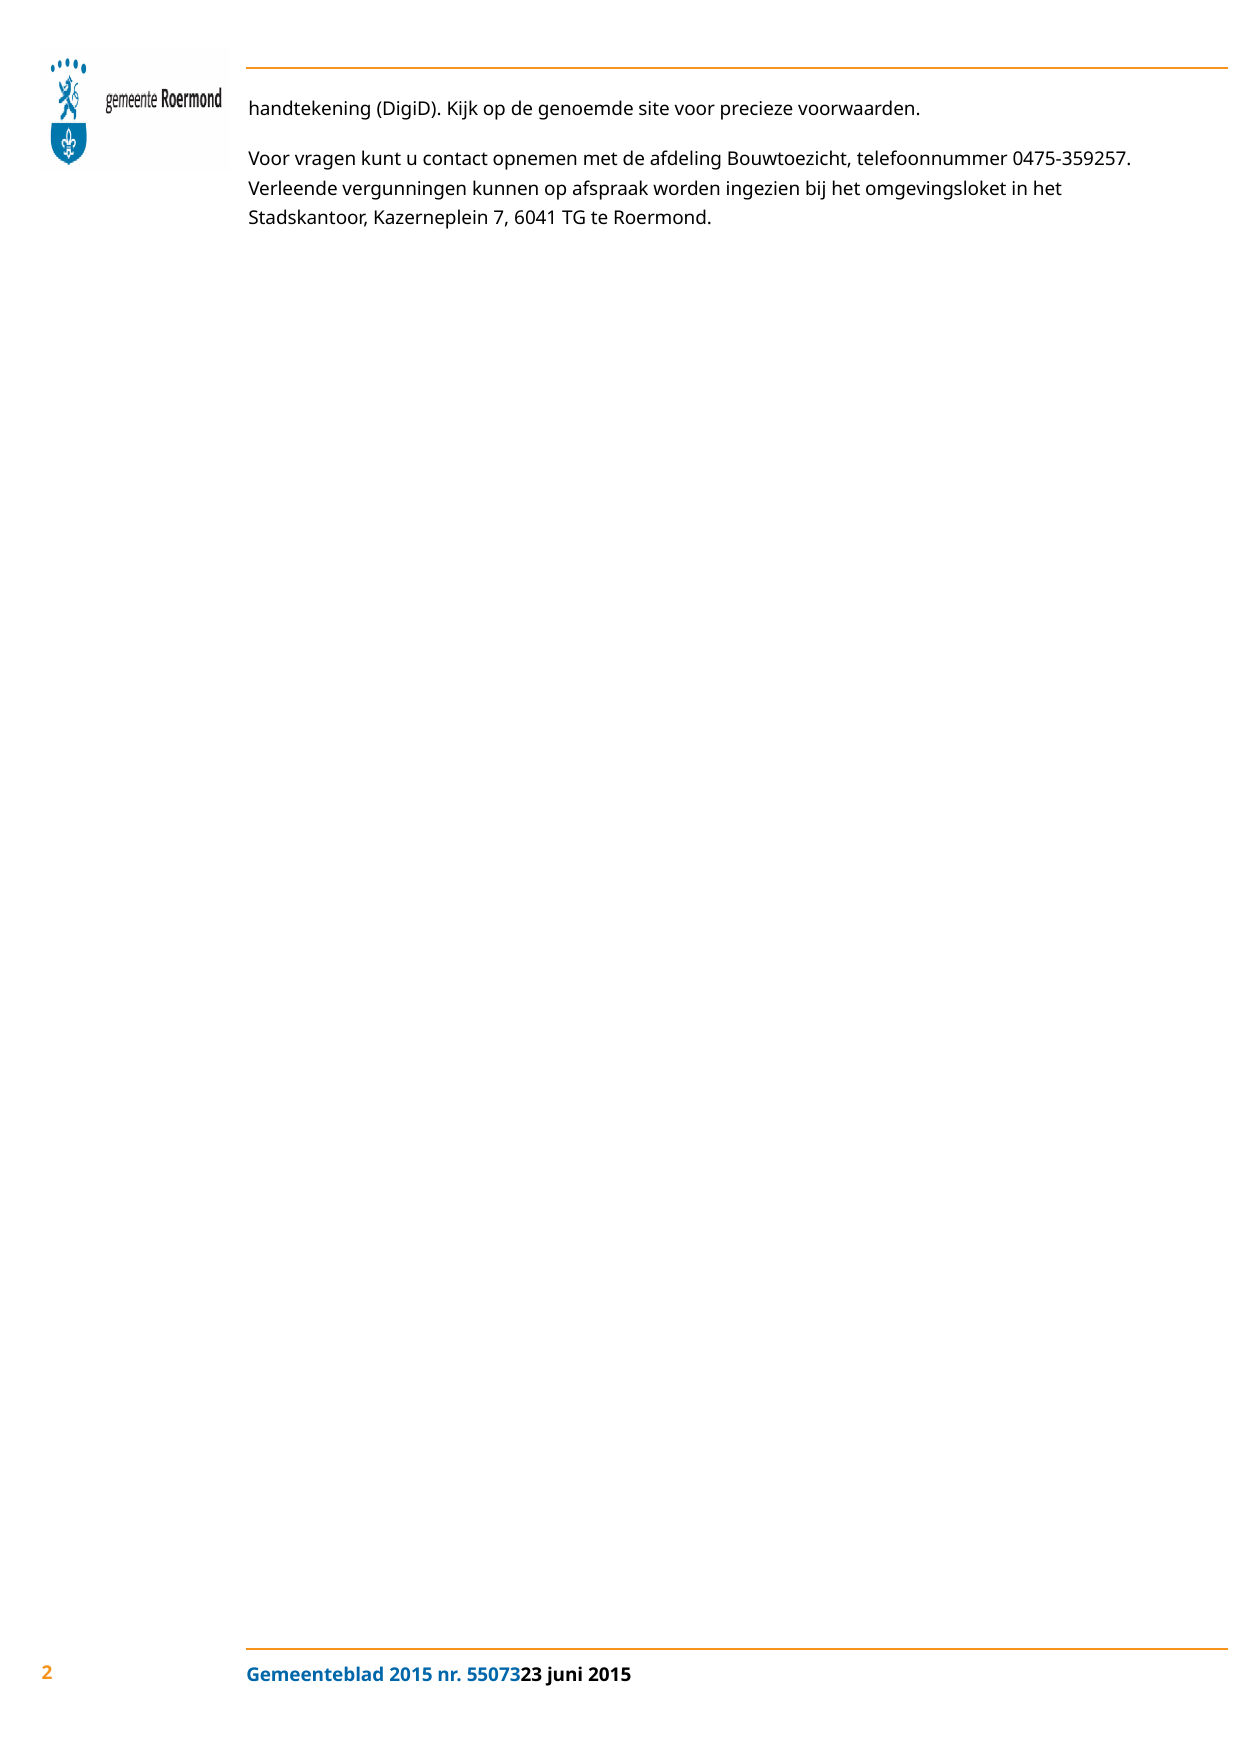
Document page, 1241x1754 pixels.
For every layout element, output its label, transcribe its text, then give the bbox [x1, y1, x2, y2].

picture [41, 47, 231, 172]
text handtekening (DigiD). Kijk op de genoemde site voor precieze voorwaarden. [248, 95, 1152, 121]
text Voor vragen kunt u contact opnemen met de afdeling Bouwtoezicht, telefoonnummer 0475-359257. Verleende vergunningen kunnen op afspraak worden ingezien bij het omgevingsloket in het Stadskantoor, Kazerneplein 7, 6041 TG te Roermond. [248, 145, 1152, 230]
